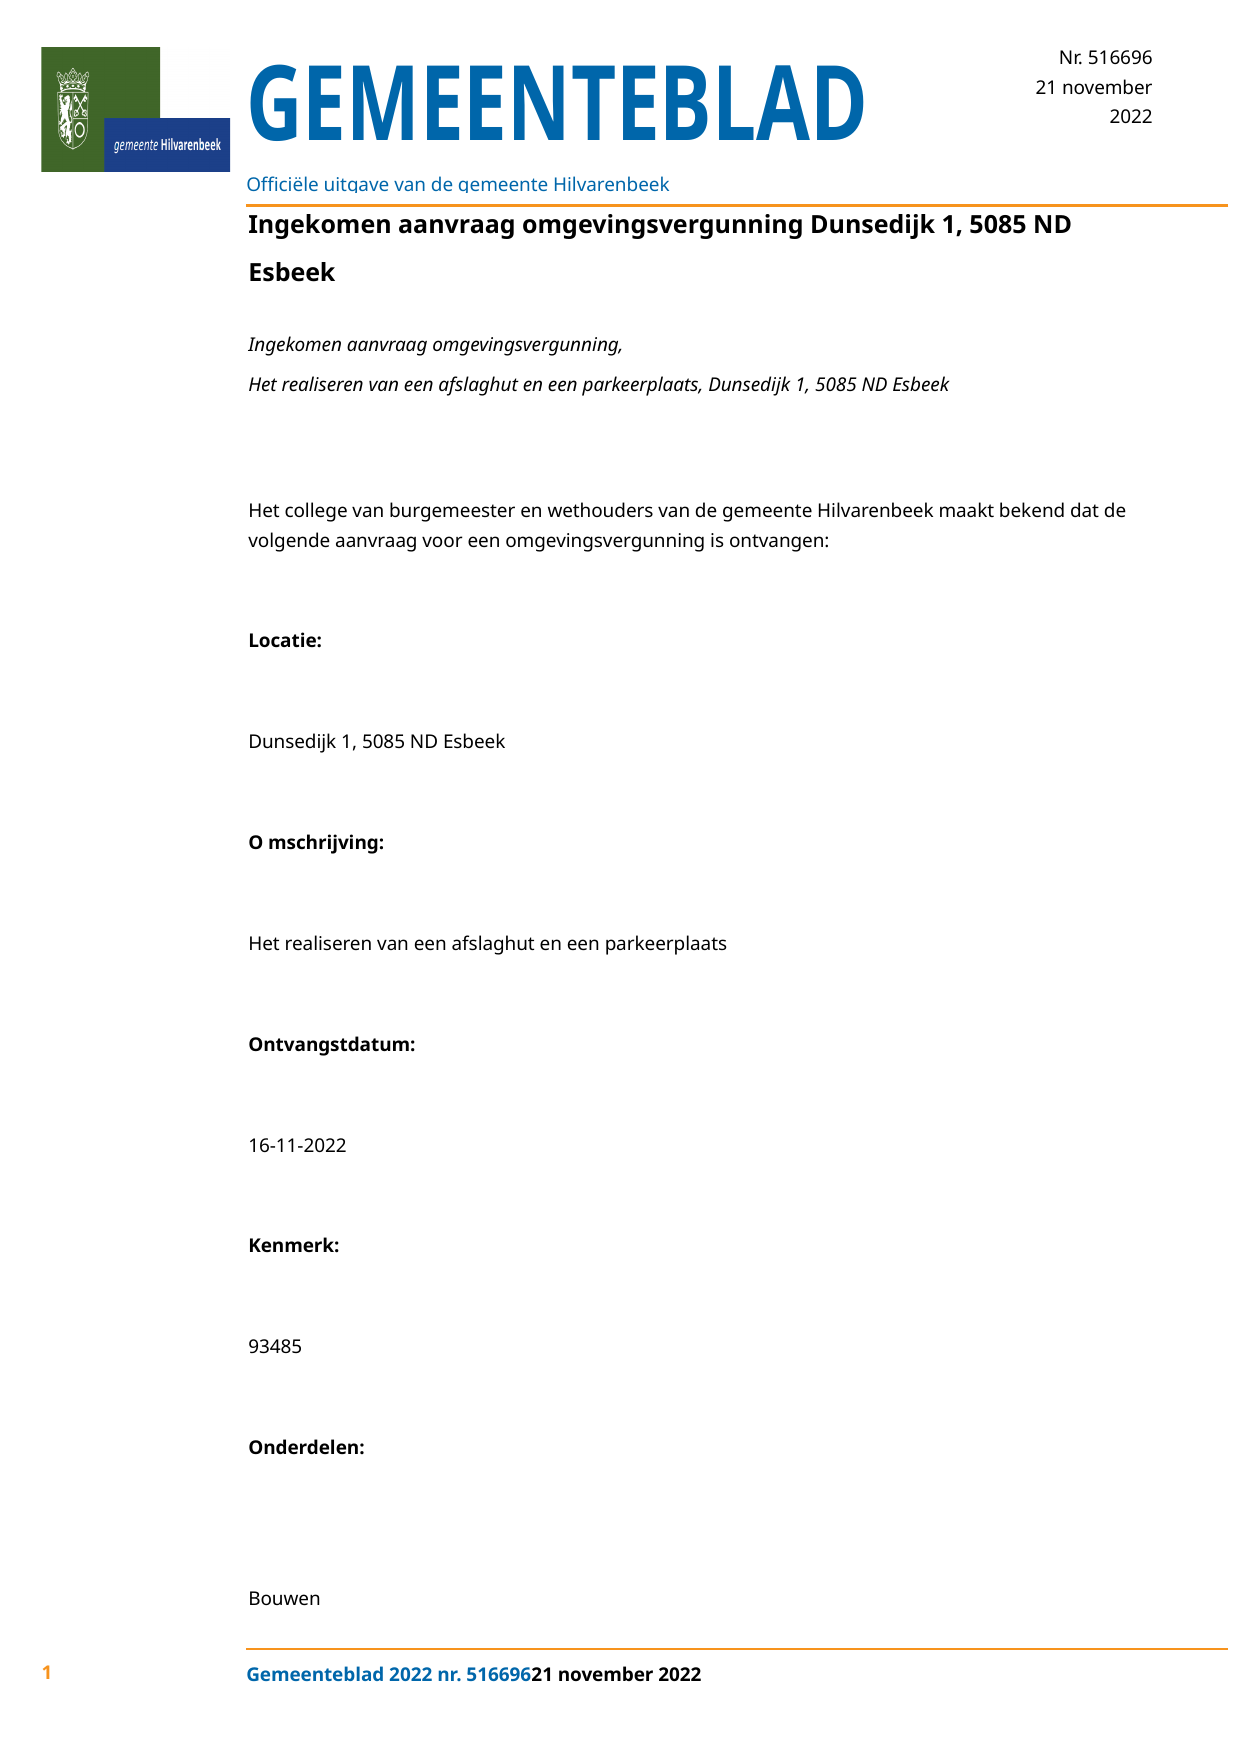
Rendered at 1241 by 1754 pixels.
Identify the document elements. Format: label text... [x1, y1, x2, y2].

text Het realiseren van een afslaghut en een parkeerplaats [248, 930, 1152, 956]
text Onderdelen: [248, 1434, 1152, 1460]
text Bouwen [248, 1586, 1152, 1611]
text Kenmerk: [248, 1233, 1152, 1258]
text Het college van burgemeester en wethouders van de gemeente Hilvarenbeek maakt bekend dat de volgende aanvraag voor een omgevingsvergunning is ontvangen: [248, 497, 1152, 553]
text Dunsedijk 1, 5085 ND Esbeek [248, 728, 1152, 754]
picture [41, 47, 231, 172]
text 16-11-2022 [248, 1132, 1152, 1158]
text Ingekomen aanvraag omgevingsvergunning, [248, 331, 1152, 357]
text Ontvangstdatum: [248, 1031, 1152, 1057]
text 93485 [248, 1333, 1152, 1359]
text O mschrijving: [248, 829, 1152, 855]
text Ingekomen aanvraag omgevingsvergunning Dunsedijk 1, 5085 ND Esbeek [248, 207, 1152, 288]
text Het realiseren van een afslaghut en een parkeerplaats, Dunsedijk 1, 5085 ND Esbeek [248, 371, 1152, 396]
text Locatie: [248, 628, 1152, 653]
